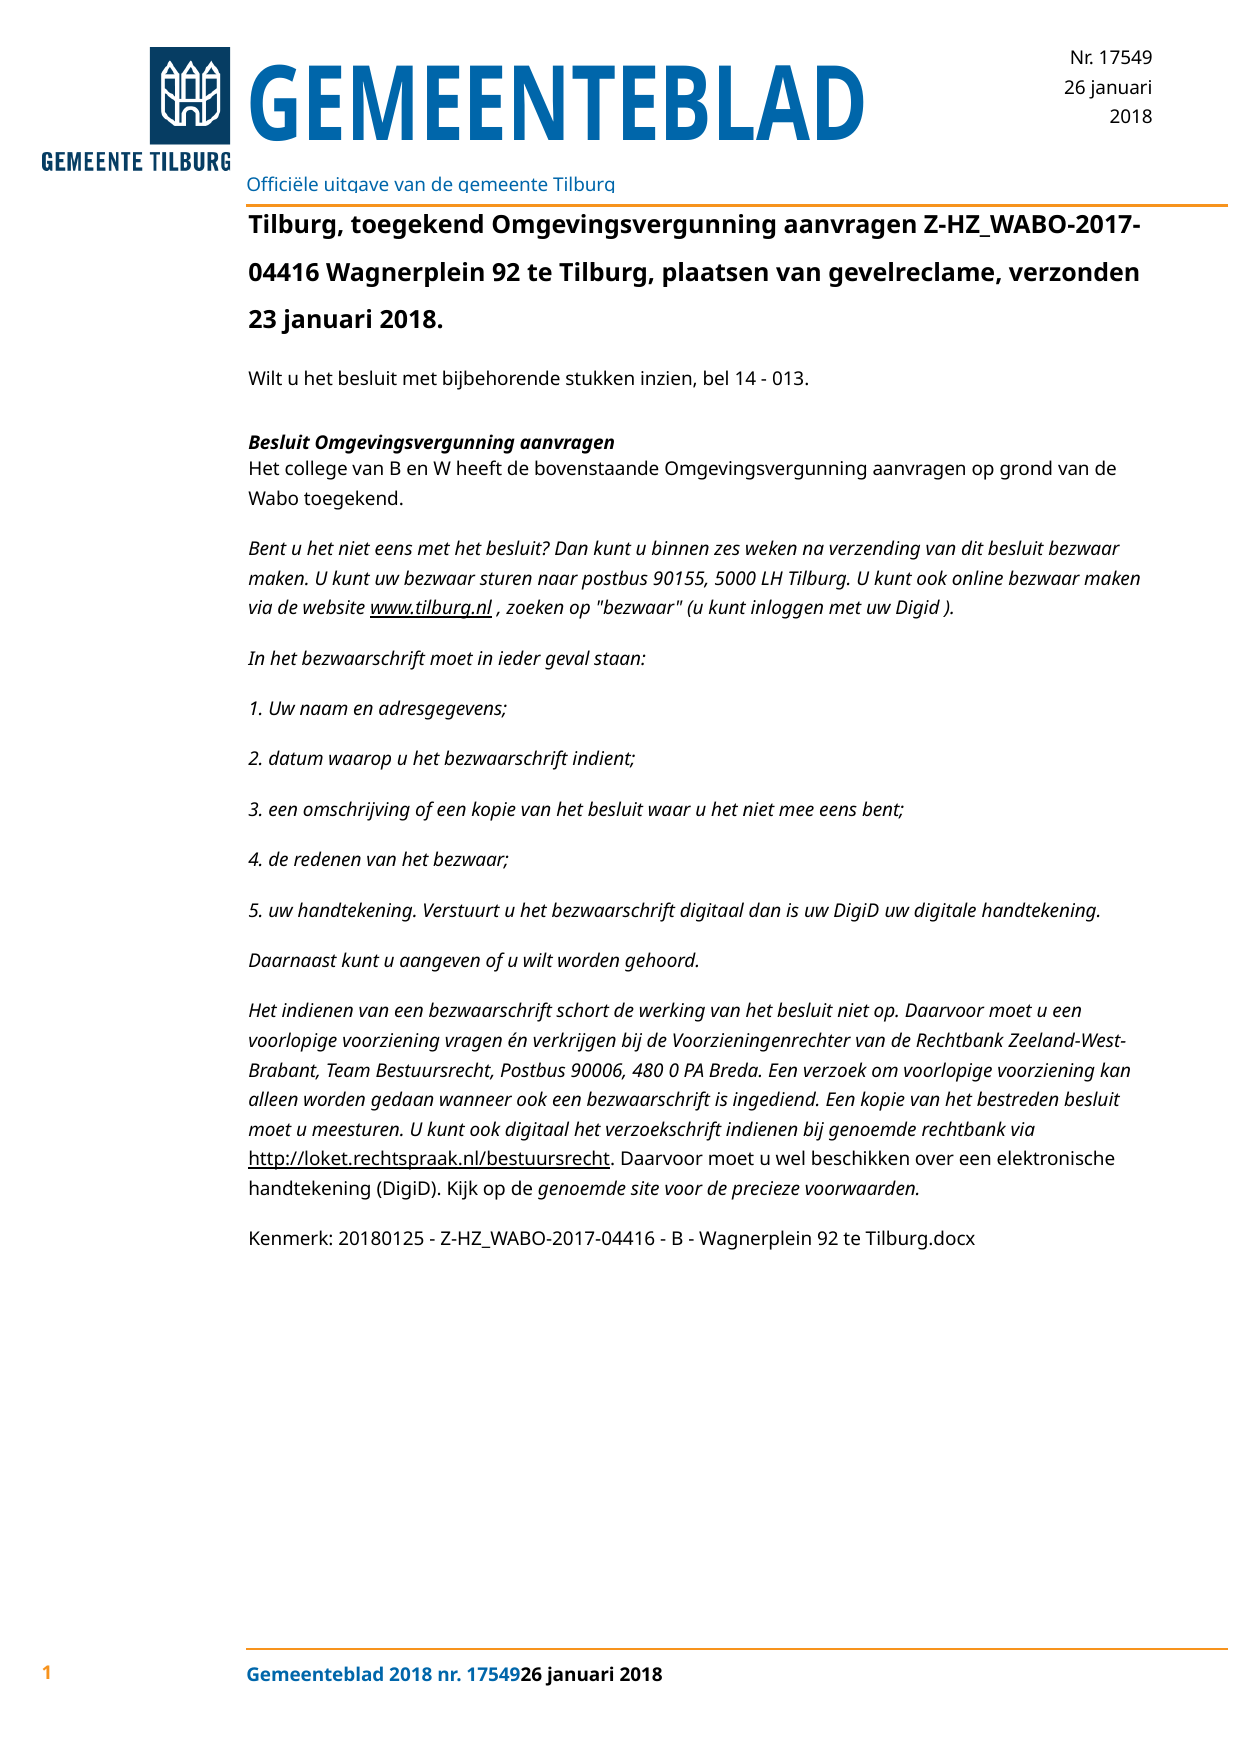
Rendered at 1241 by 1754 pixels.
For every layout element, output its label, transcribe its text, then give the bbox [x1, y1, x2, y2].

text Het indienen van een bezwaarschrift schort de werking van het besluit niet op. Daarvoor moet u een voorlopige voorziening vragen én verkrijgen bij de Voorzieningenrechter van de Rechtbank Zeeland-West-Brabant, Team Bestuursrecht, Postbus 90006, 480 0 PA Breda. Een verzoek om voorlopige voorziening kan alleen worden gedaan wanneer ook een bezwaarschrift is ingediend. Een kopie van het bestreden besluit moet u meesturen. U kunt ook digitaal het verzoekschrift indienen bij genoemde rechtbank via http://loket.rechtspraak.nl/bestuursrecht. Daarvoor moet u wel beschikken over een elektronische handtekening (DigiD). Kijk op de genoemde site voor de precieze voorwaarden. [248, 998, 1152, 1201]
text 5. uw handtekening. Verstuurt u het bezwaarschrift digitaal dan is uw DigiD uw digitale handtekening. [248, 897, 1152, 923]
text In het bezwaarschrift moet in ieder geval staan: [248, 645, 1152, 671]
text Daarnaast kunt u aangeven of u wilt worden gehoord. [248, 947, 1152, 973]
text Bent u het niet eens met het besluit? Dan kunt u binnen zes weken na verzending van dit besluit bezwaar maken. U kunt uw bezwaar sturen naar postbus 90155, 5000 LH Tilburg. U kunt ook online bezwaar maken via de website www.tilburg.nl , zoeken op "bezwaar" (u kunt inloggen met uw Digid ). [248, 535, 1152, 620]
text 3. een omschrijving of een kopie van het besluit waar u het niet mee eens bent; [248, 796, 1152, 822]
text Kenmerk: 20180125 - Z-HZ_WABO-2017-04416 - B - Wagnerplein 92 te Tilburg.docx [248, 1226, 1152, 1251]
text Het college van B en W heeft de bovenstaande Omgevingsvergunning aanvragen op grond van de Wabo toegekend. [248, 455, 1152, 511]
text Wilt u het besluit met bijbehorende stukken inzien, bel 14 - 013. [248, 366, 1152, 391]
picture [41, 47, 231, 172]
text 2. datum waarop u het bezwaarschrift indient; [248, 746, 1152, 771]
text Besluit Omgevingsvergunning aanvragen [248, 429, 1152, 455]
text Tilburg, toegekend Omgevingsvergunning aanvragen Z-HZ_WABO-2017-04416 Wagnerplein 92 te Tilburg, plaatsen van gevelreclame, verzonden 23 januari 2018. [248, 207, 1152, 336]
text 1. Uw naam en adresgegevens; [248, 695, 1152, 721]
text 4. de redenen van het bezwaar; [248, 846, 1152, 872]
